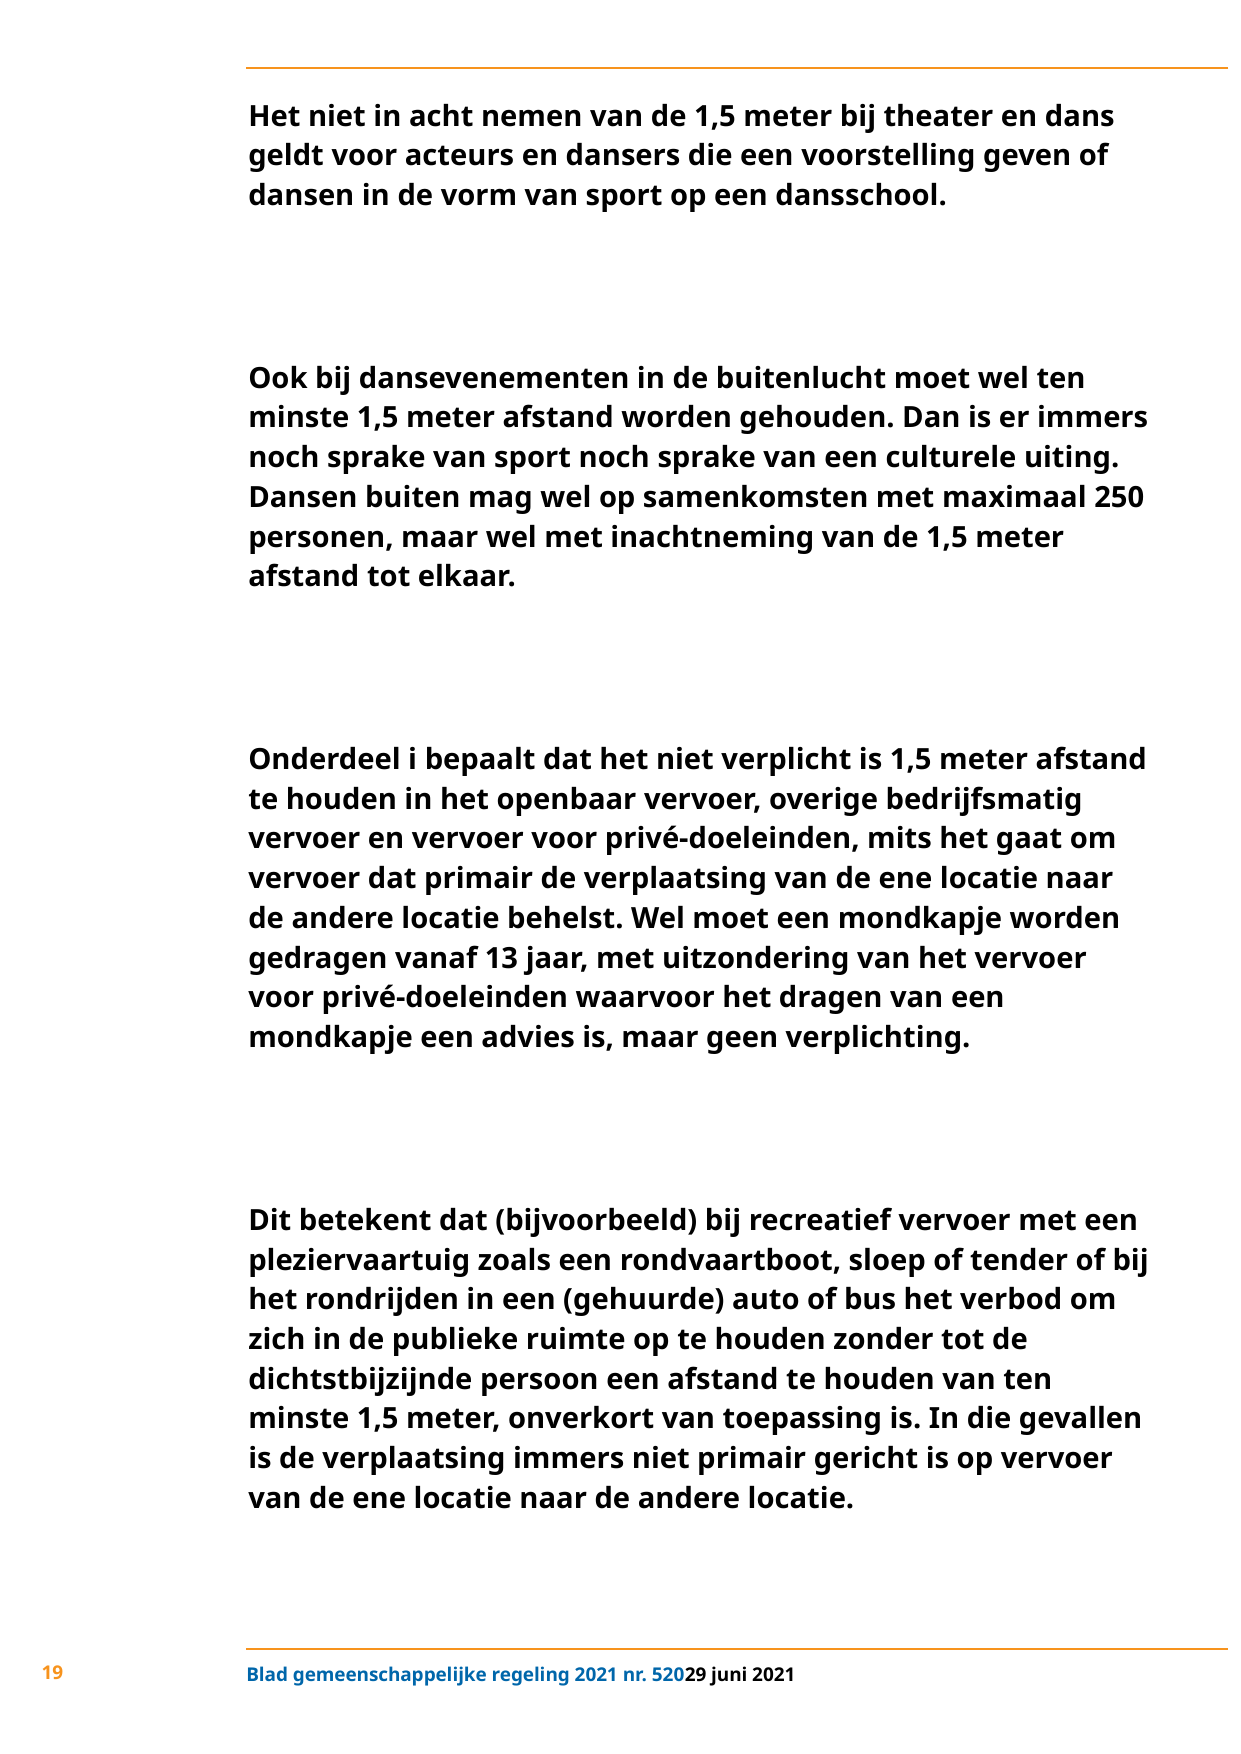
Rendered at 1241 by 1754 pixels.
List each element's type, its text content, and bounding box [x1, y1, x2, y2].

text Onderdeel i bepaalt dat het niet verplicht is 1,5 meter afstand te houden in het openbaar vervoer, overige bedrijfsmatig vervoer en vervoer voor privé-doeleinden, mits het gaat om vervoer dat primair de verplaatsing van de ene locatie naar de andere locatie behelst. Wel moet een mondkapje worden gedragen vanaf 13 jaar, met uitzondering van het vervoer voor privé-doeleinden waarvoor het dragen van een mondkapje een advies is, maar geen verplichting. [248, 738, 1152, 1056]
picture [41, 47, 231, 172]
text Het niet in acht nemen van de 1,5 meter bij theater en dans geldt voor acteurs en dansers die een voorstelling geven of dansen in de vorm van sport op een dansschool. [248, 95, 1152, 214]
text Ook bij dansevenementen in de buitenlucht moet wel ten minste 1,5 meter afstand worden gehouden. Dan is er immers noch sprake van sport noch sprake van een culturele uiting. Dansen buiten mag wel op samenkomsten met maximaal 250 personen, maar wel met inachtneming van de 1,5 meter afstand tot elkaar. [248, 357, 1152, 595]
text Dit betekent dat (bijvoorbeeld) bij recreatief vervoer met een pleziervaartuig zoals een rondvaartboot, sloep of tender of bij het rondrijden in een (gehuurde) auto of bus het verbod om zich in de publieke ruimte op te houden zonder tot de dichtstbijzijnde persoon een afstand te houden van ten minste 1,5 meter, onverkort van toepassing is. In die gevallen is de verplaatsing immers niet primair gericht is op vervoer van de ene locatie naar de andere locatie. [248, 1199, 1152, 1517]
